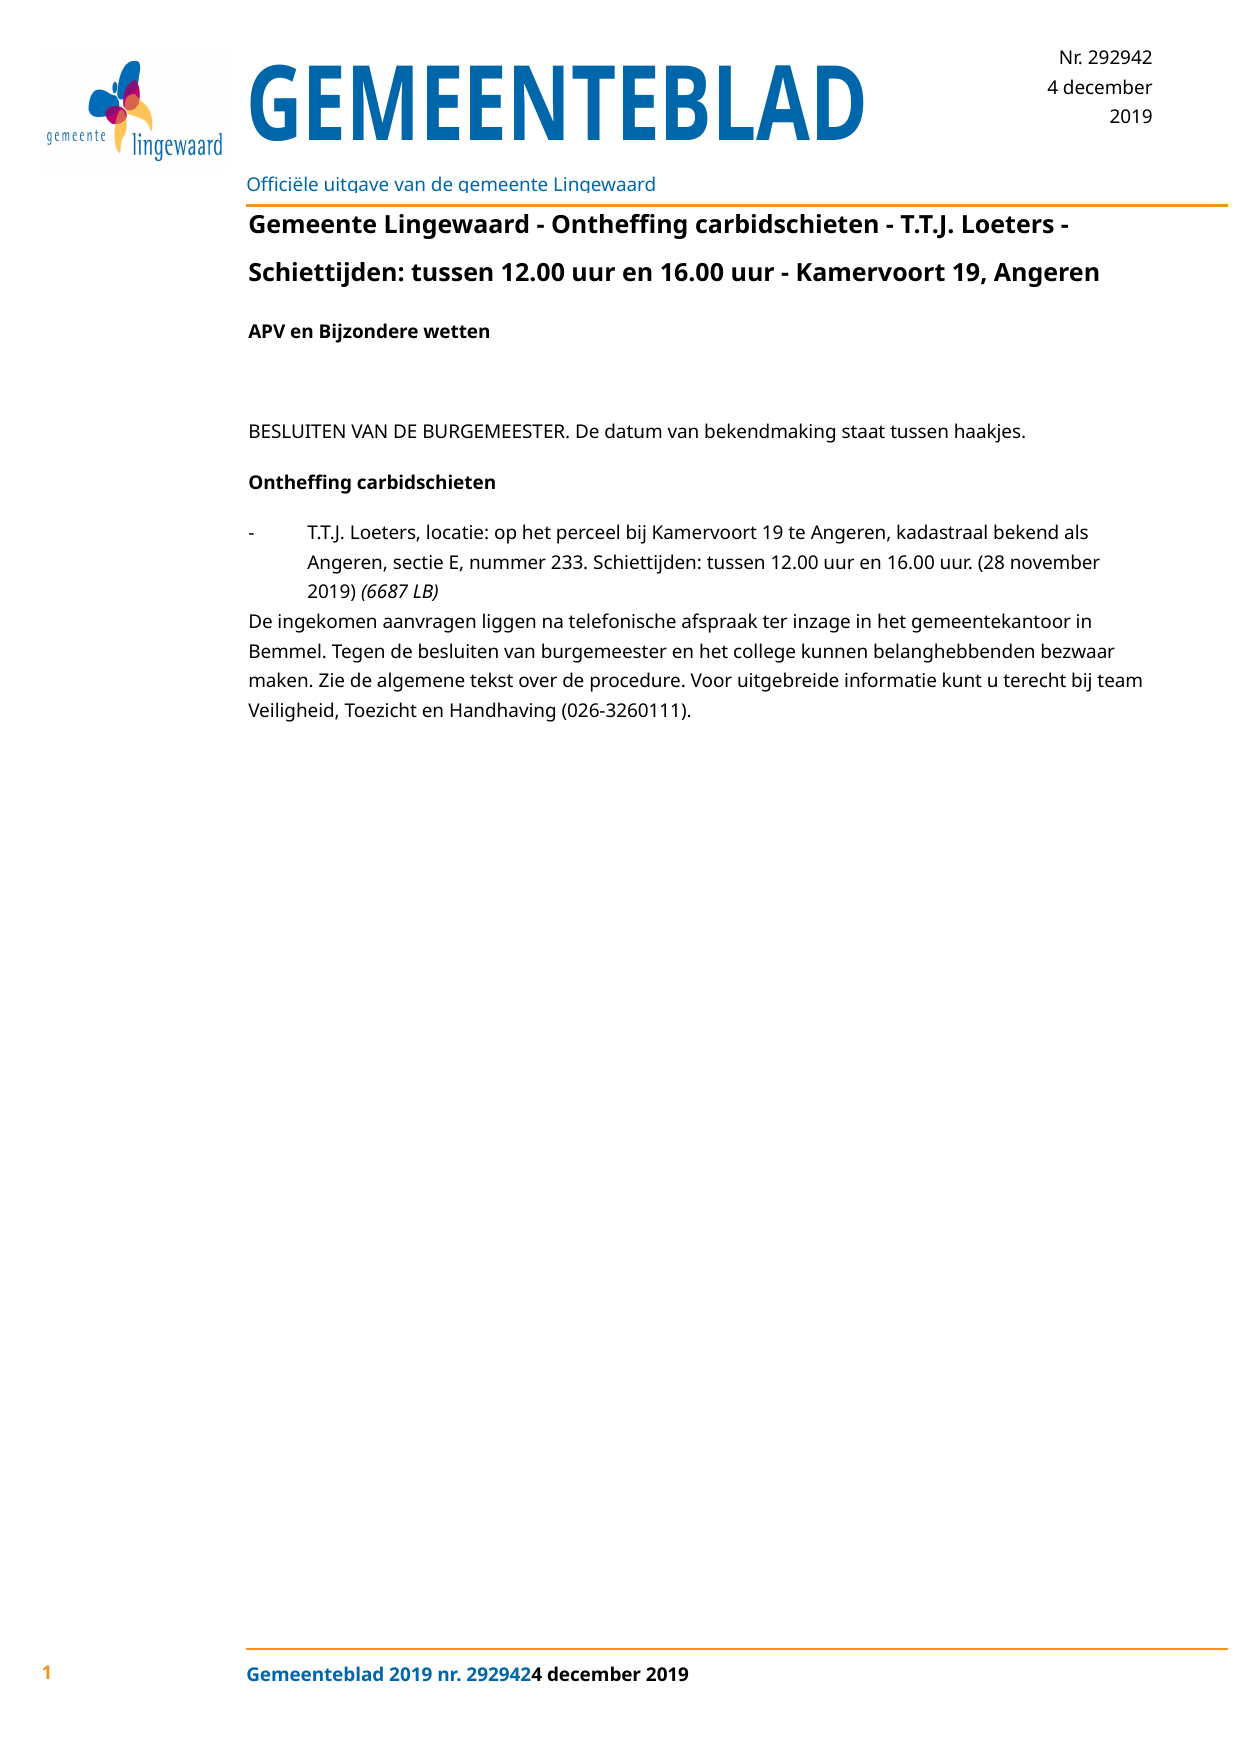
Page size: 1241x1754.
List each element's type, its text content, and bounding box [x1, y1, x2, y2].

text BESLUITEN VAN DE BURGEMEESTER. De datum van bekendmaking staat tussen haakjes. [248, 419, 1152, 444]
text APV en Bijzondere wetten [248, 318, 1152, 344]
text De ingekomen aanvragen liggen na telefonische afspraak ter inzage in het gemeentekantoor in Bemmel. Tegen de besluiten van burgemeester en het college kunnen belanghebbenden bezwaar maken. Zie de algemene tekst over de procedure. Voor uitgebreide informatie kunt u terecht bij team Veiligheid, Toezicht en Handhaving (026-3260111). [248, 608, 1152, 723]
list T.T.J. Loeters, locatie: op het perceel bij Kamervoort 19 te Angeren, kadastraal bekend als Angeren, sectie E, nummer 233. Schiettijden: tussen 12.00 uur en 16.00 uur. (28 november 2019) (6687 LB) [248, 519, 1152, 604]
text Ontheffing carbidschieten [248, 469, 1152, 495]
text Gemeente Lingewaard - Ontheffing carbidschieten - T.T.J. Loeters - Schiettijden: tussen 12.00 uur en 16.00 uur - Kamervoort 19, Angeren [248, 207, 1152, 288]
picture [41, 47, 231, 172]
